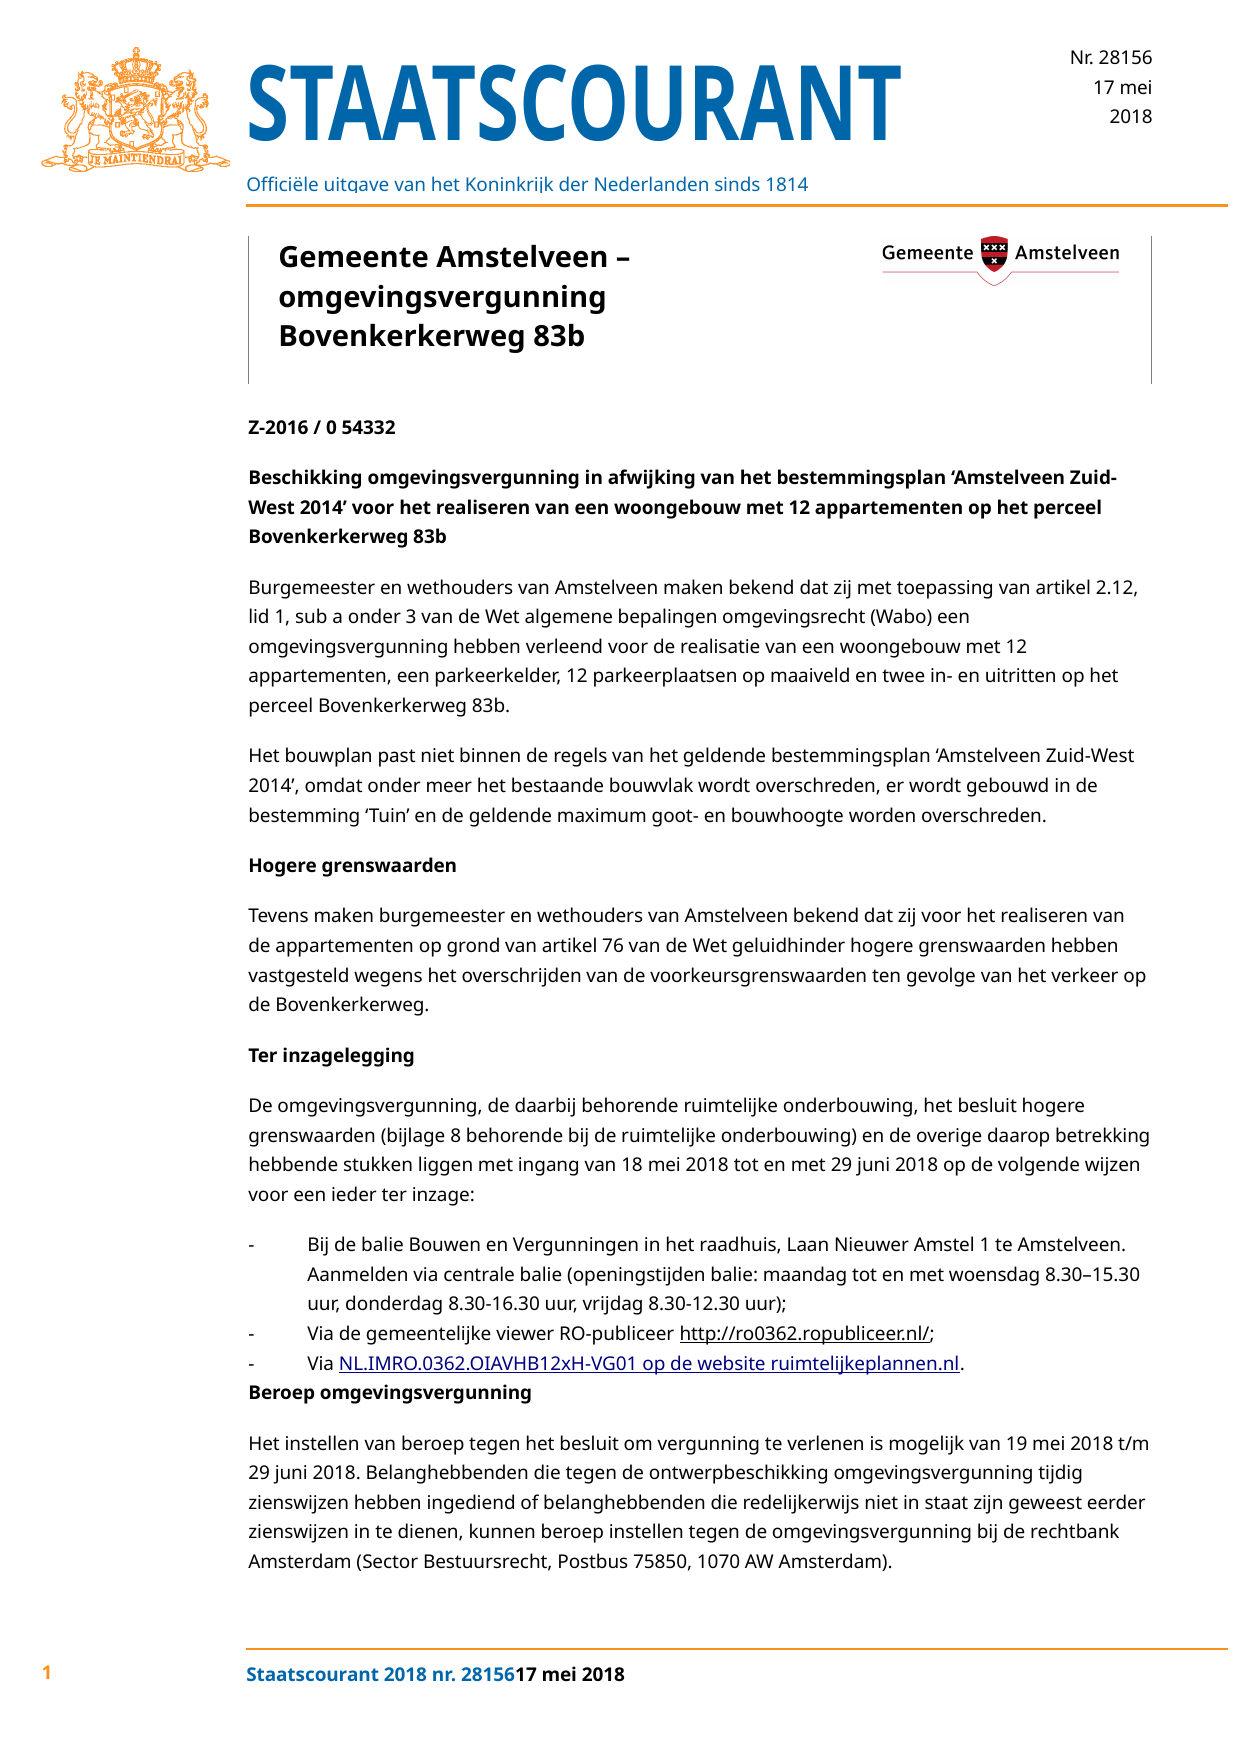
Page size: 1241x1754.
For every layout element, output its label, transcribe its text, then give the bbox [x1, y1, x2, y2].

text Tevens maken burgemeester en wethouders van Amstelveen bekend dat zij voor het realiseren van de appartementen op grond van artikel 76 van de Wet geluidhinder hogere grenswaarden hebben vastgesteld wegens het overschrijden van de voorkeursgrenswaarden ten gevolge van het verkeer op de Bovenkerkerweg. [248, 903, 1152, 1017]
picture [882, 236, 1119, 286]
text Hogere grenswaarden [248, 852, 1152, 878]
text Burgemeester en wethouders van Amstelveen maken bekend dat zij met toepassing van artikel 2.12, lid 1, sub a onder 3 van de Wet algemene bepalingen omgevingsrecht (Wabo) een omgevingsvergunning hebben verleend voor de realisatie van een woongebouw met 12 appartementen, een parkeerkelder, 12 parkeerplaatsen op maaiveld en twee in- en uitritten op het perceel Bovenkerkerweg 83b. [248, 574, 1152, 718]
list Bij de balie Bouwen en Vergunningen in het raadhuis, Laan Nieuwer Amstel 1 te Amstelveen. Aanmelden via centrale balie (openingstijden balie: maandag tot en met woensdag 8.30–15.30 uur, donderdag 8.30-16.30 uur, vrijdag 8.30-12.30 uur); [248, 1231, 1152, 1316]
text Ter inzagelegging [248, 1042, 1152, 1068]
text De omgevingsvergunning, de daarbij behorende ruimtelijke onderbouwing, het besluit hogere grenswaarden (bijlage 8 behorende bij de ruimtelijke onderbouwing) en de overige daarop betrekking hebbende stukken liggen met ingang van 18 mei 2018 tot en met 29 juni 2018 op de volgende wijzen voor een ieder ter inzage: [248, 1092, 1152, 1207]
list Via de gemeentelijke viewer RO-publiceer http://ro0362.ropubliceer.nl/; [248, 1320, 1152, 1346]
table_header Gemeente Amstelveen – omgevingsvergunning Bovenkerkerweg 83b [249, 236, 850, 384]
text Beroep omgevingsvergunning [248, 1379, 1152, 1405]
text Het instellen van beroep tegen het besluit om vergunning te verlenen is mogelijk van 19 mei 2018 t/m 29 juni 2018. Belanghebbenden die tegen de ontwerpbeschikking omgevingsvergunning tijdig zienswijzen hebben ingediend of belanghebbenden die redelijkerwijs niet in staat zijn geweest eerder zienswijzen in te dienen, kunnen beroep instellen tegen de omgevingsvergunning bij de rechtbank Amsterdam (Sector Bestuursrecht, Postbus 75850, 1070 AW Amsterdam). [248, 1430, 1152, 1574]
text Beschikking omgevingsvergunning in afwijking van het bestemmingsplan ‘Amstelveen Zuid-West 2014’ voor het realiseren van een woongebouw met 12 appartementen op het perceel Bovenkerkerweg 83b [248, 464, 1152, 549]
text Z-2016 / 0 54332 [248, 414, 1152, 440]
text Het bouwplan past niet binnen de regels van het geldende bestemmingsplan ‘Amstelveen Zuid-West 2014’, omdat onder meer het bestaande bouwvlak wordt overschreden, er wordt gebouwd in de bestemming ‘Tuin’ en de geldende maximum goot- en bouwhoogte worden overschreden. [248, 743, 1152, 828]
picture [41, 47, 231, 172]
table_header [850, 236, 1151, 384]
list Via NL.IMRO.0362.OIAVHB12xH-VG01 op de website ruimtelijkeplannen.nl. [248, 1350, 1152, 1376]
